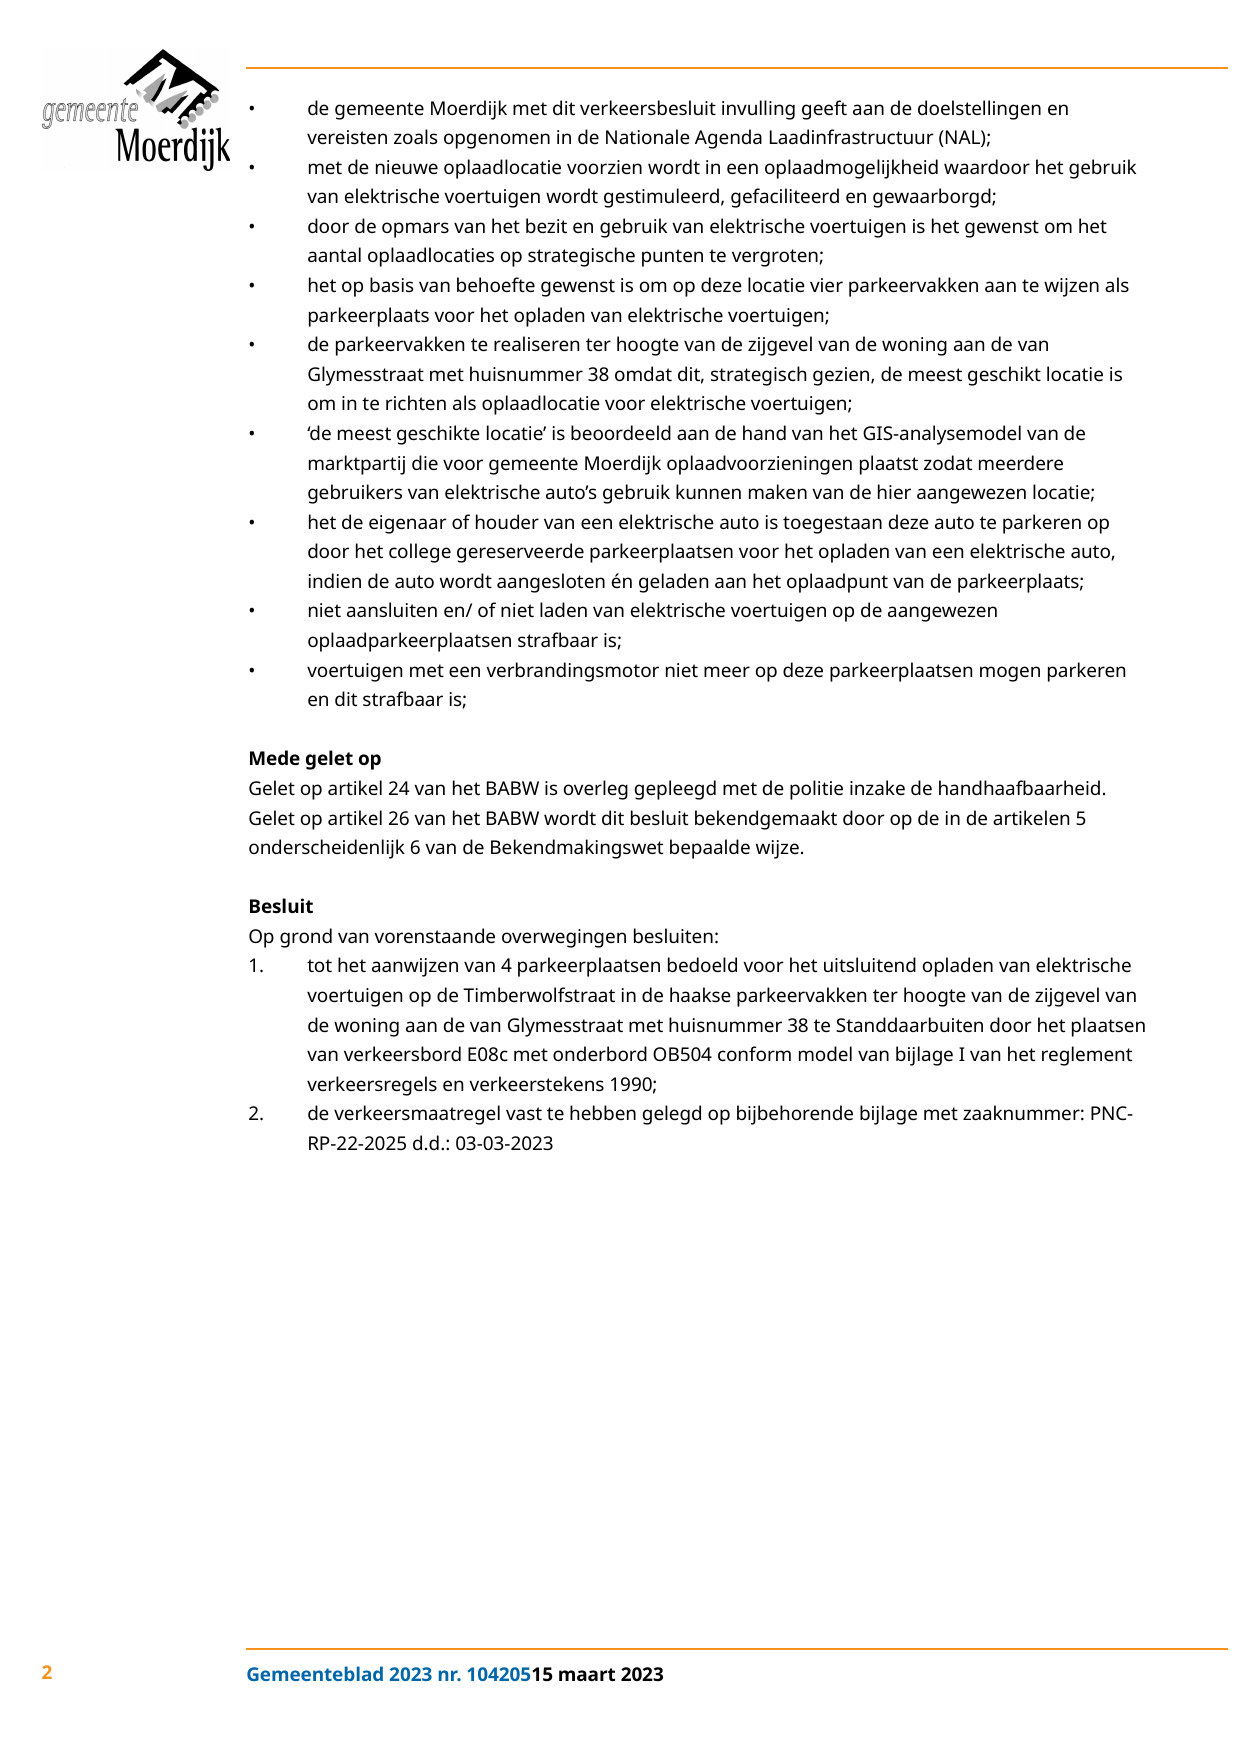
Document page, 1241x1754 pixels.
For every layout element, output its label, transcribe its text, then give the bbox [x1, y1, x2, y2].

text Gelet op artikel 24 van het BABW is overleg gepleegd met de politie inzake de handhaafbaarheid. [248, 775, 1152, 801]
picture [41, 47, 231, 172]
list door de opmars van het bezit en gebruik van elektrische voertuigen is het gewenst om het aantal oplaadlocaties op strategische punten te vergroten; [248, 213, 1152, 268]
list met de nieuwe oplaadlocatie voorzien wordt in een oplaadmogelijkheid waardoor het gebruik van elektrische voertuigen wordt gestimuleerd, gefaciliteerd en gewaarborgd; [248, 154, 1152, 209]
list niet aansluiten en/ of niet laden van elektrische voertuigen op de aangewezen oplaadparkeerplaatsen strafbaar is; [248, 598, 1152, 653]
list de gemeente Moerdijk met dit verkeersbesluit invulling geeft aan de doelstellingen en vereisten zoals opgenomen in de Nationale Agenda Laadinfrastructuur (NAL); [248, 95, 1152, 150]
list tot het aanwijzen van 4 parkeerplaatsen bedoeld voor het uitsluitend opladen van elektrische voertuigen op de Timberwolfstraat in de haakse parkeervakken ter hoogte van de zijgevel van de woning aan de van Glymesstraat met huisnummer 38 te Standdaarbuiten door het plaatsen van verkeersbord E08c met onderbord OB504 conform model van bijlage I van het reglement verkeersregels en verkeerstekens 1990; [248, 953, 1152, 1097]
list de parkeervakken te realiseren ter hoogte van de zijgevel van de woning aan de van Glymesstraat met huisnummer 38 omdat dit, strategisch gezien, de meest geschikt locatie is om in te richten als oplaadlocatie voor elektrische voertuigen; [248, 331, 1152, 416]
text Mede gelet op [248, 746, 1152, 771]
list ‘de meest geschikte locatie’ is beoordeeld aan de hand van het GIS-analysemodel van de marktpartij die voor gemeente Moerdijk oplaadvoorzieningen plaatst zodat meerdere gebruikers van elektrische auto’s gebruik kunnen maken van de hier aangewezen locatie; [248, 420, 1152, 505]
list de verkeersmaatregel vast te hebben gelegd op bijbehorende bijlage met zaaknummer: PNC-RP-22-2025 d.d.: 03-03-2023 [248, 1101, 1152, 1156]
list het op basis van behoefte gewenst is om op deze locatie vier parkeervakken aan te wijzen als parkeerplaats voor het opladen van elektrische voertuigen; [248, 272, 1152, 328]
list het de eigenaar of houder van een elektrische auto is toegestaan deze auto te parkeren op door het college gereserveerde parkeerplaatsen voor het opladen van een elektrische auto, indien de auto wordt aangesloten én geladen aan het oplaadpunt van de parkeerplaats; [248, 509, 1152, 594]
text Besluit [248, 893, 1152, 919]
text Op grond van vorenstaande overwegingen besluiten: [248, 923, 1152, 949]
text Gelet op artikel 26 van het BABW wordt dit besluit bekendgemaakt door op de in de artikelen 5 onderscheidenlijk 6 van de Bekendmakingswet bepaalde wijze. [248, 805, 1152, 860]
list voertuigen met een verbrandingsmotor niet meer op deze parkeerplaatsen mogen parkeren en dit strafbaar is; [248, 657, 1152, 712]
